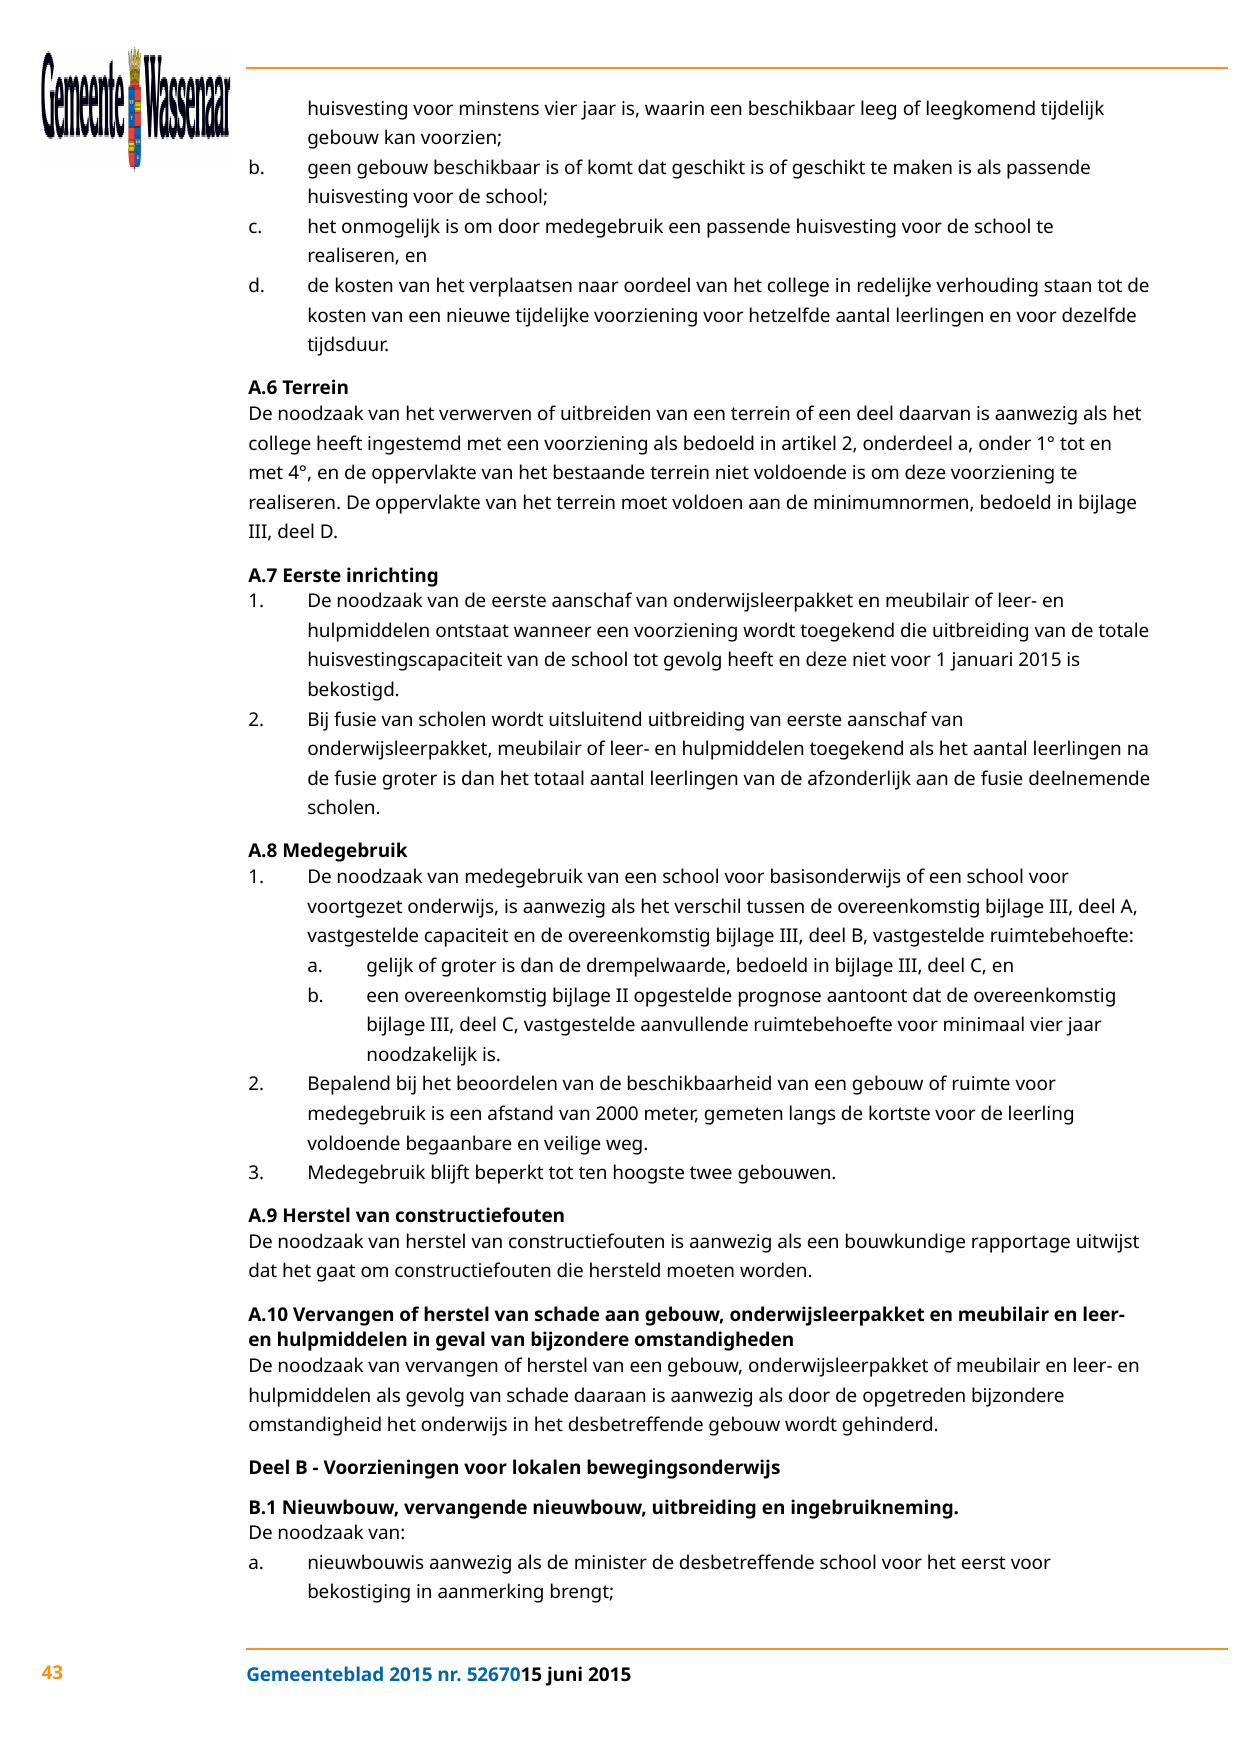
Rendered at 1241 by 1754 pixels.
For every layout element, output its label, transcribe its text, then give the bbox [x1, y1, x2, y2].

text De noodzaak van vervangen of herstel van een gebouw, onderwijsleerpakket of meubilair en leer- en hulpmiddelen als gevolg van schade daaraan is aanwezig als door de opgetreden bijzondere omstandigheid het onderwijs in het desbetreffende gebouw wordt gehinderd. [248, 1352, 1152, 1437]
list de kosten van het verplaatsen naar oordeel van het college in redelijke verhouding staan tot de kosten van een nieuwe tijdelijke voorziening voor hetzelfde aantal leerlingen en voor dezelfde tijdsduur. [248, 272, 1152, 357]
list Bij fusie van scholen wordt uitsluitend uitbreiding van eerste aanschaf van onderwijsleerpakket, meubilair of leer- en hulpmiddelen toegekend als het aantal leerlingen na de fusie groter is dan het totaal aantal leerlingen van de afzonderlijk aan de fusie deelnemende scholen. [248, 706, 1152, 820]
text De noodzaak van herstel van constructiefouten is aanwezig als een bouwkundige rapportage uitwijst dat het gaat om constructiefouten die hersteld moeten worden. [248, 1228, 1152, 1283]
list gelijk of groter is dan de drempelwaarde, bedoeld in bijlage III, deel C, en [307, 952, 1152, 978]
picture [41, 47, 231, 172]
text A.7 Eerste inrichting [248, 562, 1152, 587]
list De noodzaak van de eerste aanschaf van onderwijsleerpakket en meubilair of leer- en hulpmiddelen ontstaat wanneer een voorziening wordt toegekend die uitbreiding van de totale huisvestingscapaciteit van de school tot gevolg heeft en deze niet voor 1 januari 2015 is bekostigd. [248, 587, 1152, 702]
list het onmogelijk is om door medegebruik een passende huisvesting voor de school te realiseren, en [248, 213, 1152, 268]
text De noodzaak van: [248, 1519, 1152, 1545]
list De noodzaak van medegebruik van een school voor basisonderwijs of een school voor voortgezet onderwijs, is aanwezig als het verschil tussen de overeenkomstig bijlage III, deel A, vastgestelde capaciteit en de overeenkomstig bijlage III, deel B, vastgestelde ruimtebehoefte: [248, 863, 1152, 948]
text B.1 Nieuwbouw, vervangende nieuwbouw, uitbreiding en ingebruikneming. [248, 1494, 1152, 1519]
list huisvesting voor minstens vier jaar is, waarin een beschikbaar leeg of leegkomend tijdelijk gebouw kan voorzien; [248, 95, 1152, 150]
list Medegebruik blijft beperkt tot ten hoogste twee gebouwen. [248, 1159, 1152, 1185]
list nieuwbouwis aanwezig als de minister de desbetreffende school voor het eerst voor bekostiging in aanmerking brengt; [248, 1549, 1152, 1604]
text Deel B - Voorzieningen voor lokalen bewegingsonderwijs [248, 1454, 1152, 1480]
list Bepalend bij het beoordelen van de beschikbaarheid van een gebouw of ruimte voor medegebruik is een afstand van 2000 meter, gemeten langs de kortste voor de leerling voldoende begaanbare en veilige weg. [248, 1071, 1152, 1155]
list een overeenkomstig bijlage II opgestelde prognose aantoont dat de overeenkomstig bijlage III, deel C, vastgestelde aanvullende ruimtebehoefte voor minimaal vier jaar noodzakelijk is. [307, 982, 1152, 1067]
text A.6 Terrein [248, 374, 1152, 400]
text A.10 Vervangen of herstel van schade aan gebouw, onderwijsleerpakket en meubilair en leer- en hulpmiddelen in geval van bijzondere omstandigheden [248, 1301, 1152, 1352]
text A.8 Medegebruik [248, 838, 1152, 863]
text De noodzaak van het verwerven of uitbreiden van een terrein of een deel daarvan is aanwezig als het college heeft ingestemd met een voorziening als bedoeld in artikel 2, onderdeel a, onder 1° tot en met 4°, en de oppervlakte van het bestaande terrein niet voldoende is om deze voorziening te realiseren. De oppervlakte van het terrein moet voldoen aan de minimumnormen, bedoeld in bijlage III, deel D. [248, 400, 1152, 544]
list geen gebouw beschikbaar is of komt dat geschikt is of geschikt te maken is als passende huisvesting voor de school; [248, 154, 1152, 209]
text A.9 Herstel van constructiefouten [248, 1202, 1152, 1228]
